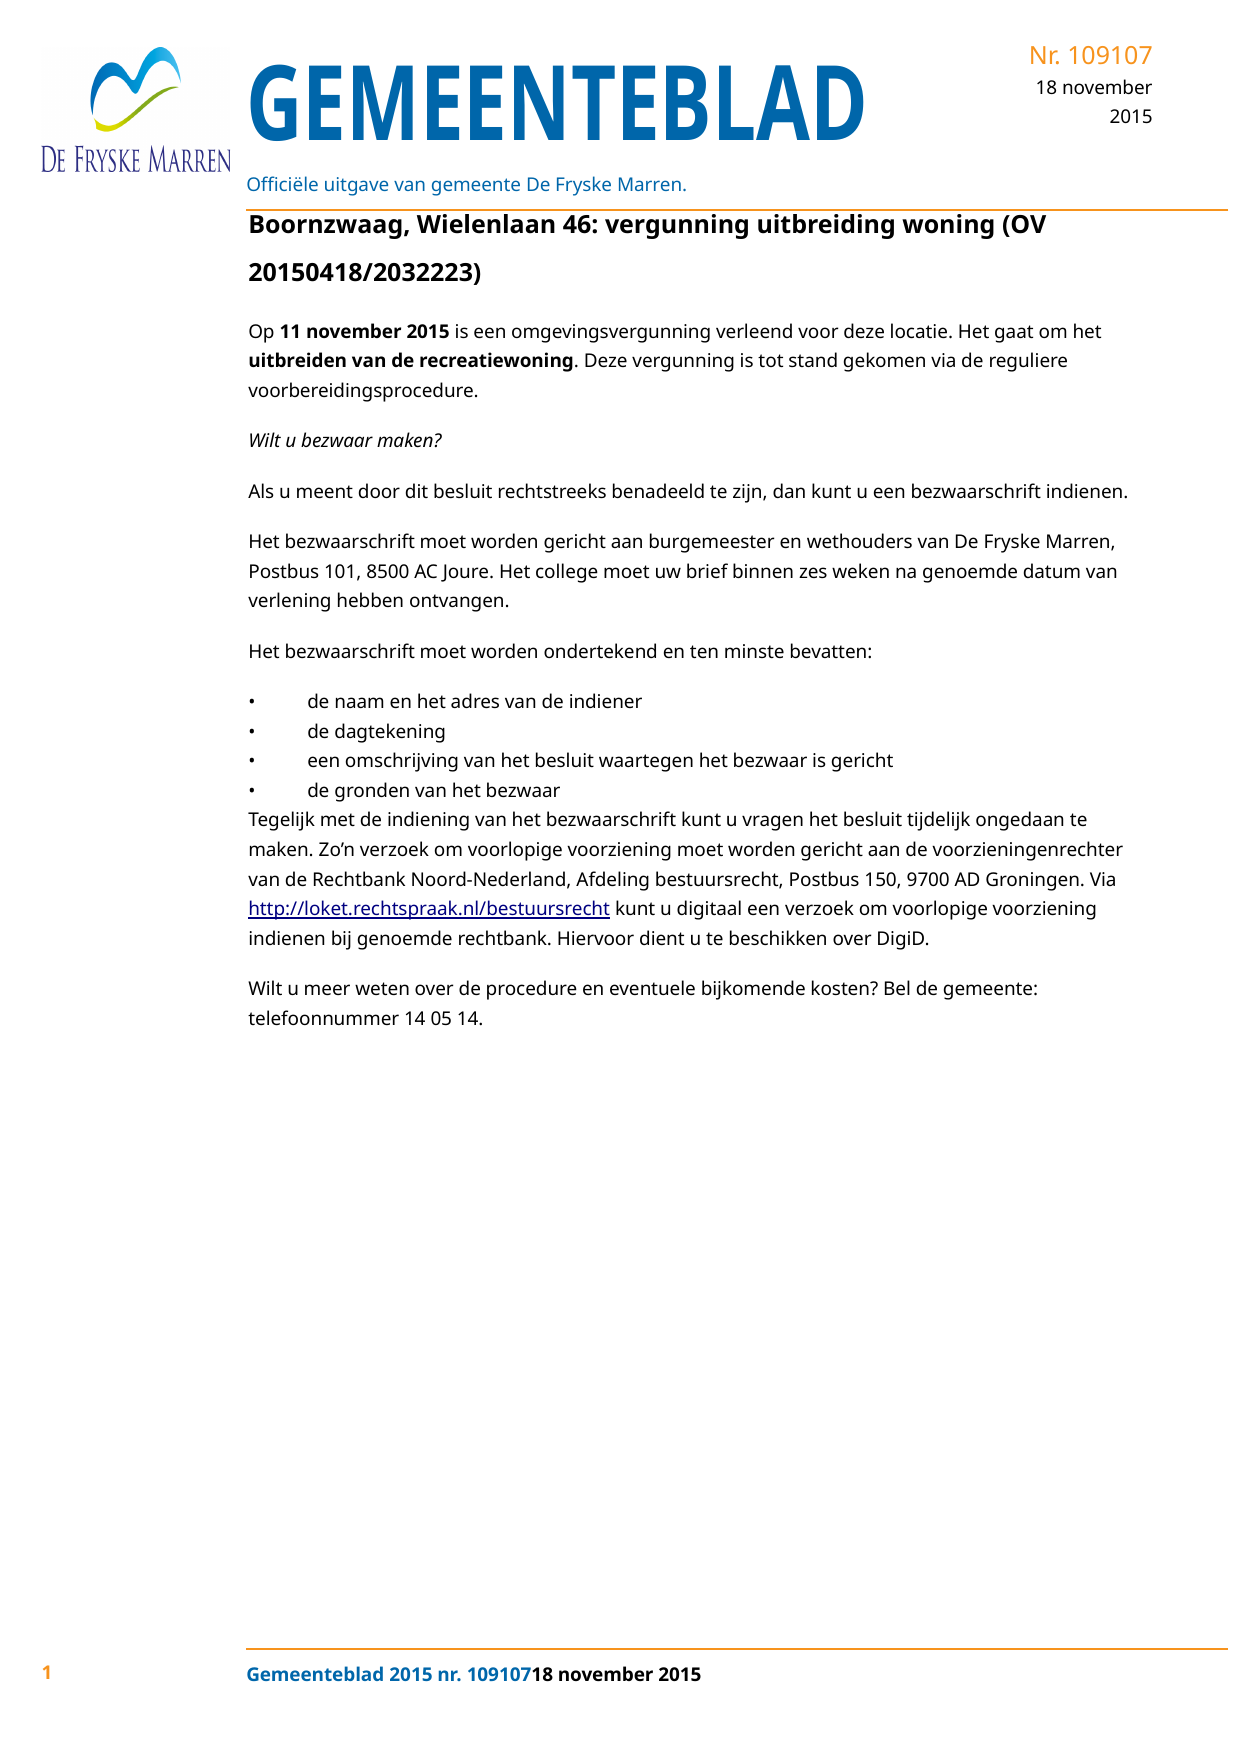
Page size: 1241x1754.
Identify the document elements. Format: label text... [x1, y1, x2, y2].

list de gronden van het bezwaar [248, 777, 1152, 803]
text Boornzwaag, Wielenlaan 46: vergunning uitbreiding woning (OV 20150418/2032223) [248, 211, 1152, 288]
text Als u meent door dit besluit rechtstreeks benadeeld te zijn, dan kunt u een bezwaarschrift indienen. [248, 478, 1152, 504]
picture [41, 47, 231, 172]
text Het bezwaarschrift moet worden ondertekend en ten minste bevatten: [248, 638, 1152, 664]
text Wilt u meer weten over de procedure en eventuele bijkomende kosten? Bel de gemeente: telefoonnummer 14 05 14. [248, 975, 1152, 1031]
text Het bezwaarschrift moet worden gericht aan burgemeester en wethouders van De Fryske Marren, Postbus 101, 8500 AC Joure. Het college moet uw brief binnen zes weken na genoemde datum van verlening hebben ontvangen. [248, 528, 1152, 613]
list de naam en het adres van de indiener [248, 688, 1152, 714]
text Op 11 november 2015 is een omgevingsvergunning verleend voor deze locatie. Het gaat om het uitbreiden van de recreatiewoning. Deze vergunning is tot stand gekomen via de reguliere voorbereidingsprocedure. [248, 318, 1152, 403]
text Wilt u bezwaar maken? [248, 427, 1152, 453]
list de dagtekening [248, 718, 1152, 744]
list een omschrijving van het besluit waartegen het bezwaar is gericht [248, 747, 1152, 773]
text Tegelijk met de indiening van het bezwaarschrift kunt u vragen het besluit tijdelijk ongedaan te maken. Zo’n verzoek om voorlopige voorziening moet worden gericht aan de voorzieningenrechter van de Rechtbank Noord-Nederland, Afdeling bestuursrecht, Postbus 150, 9700 AD Groningen. Via http://loket.rechtspraak.nl/bestuursrecht kunt u digitaal een verzoek om voorlopige voorziening indienen bij genoemde rechtbank. Hiervoor dient u te beschikken over DigiD. [248, 807, 1152, 951]
